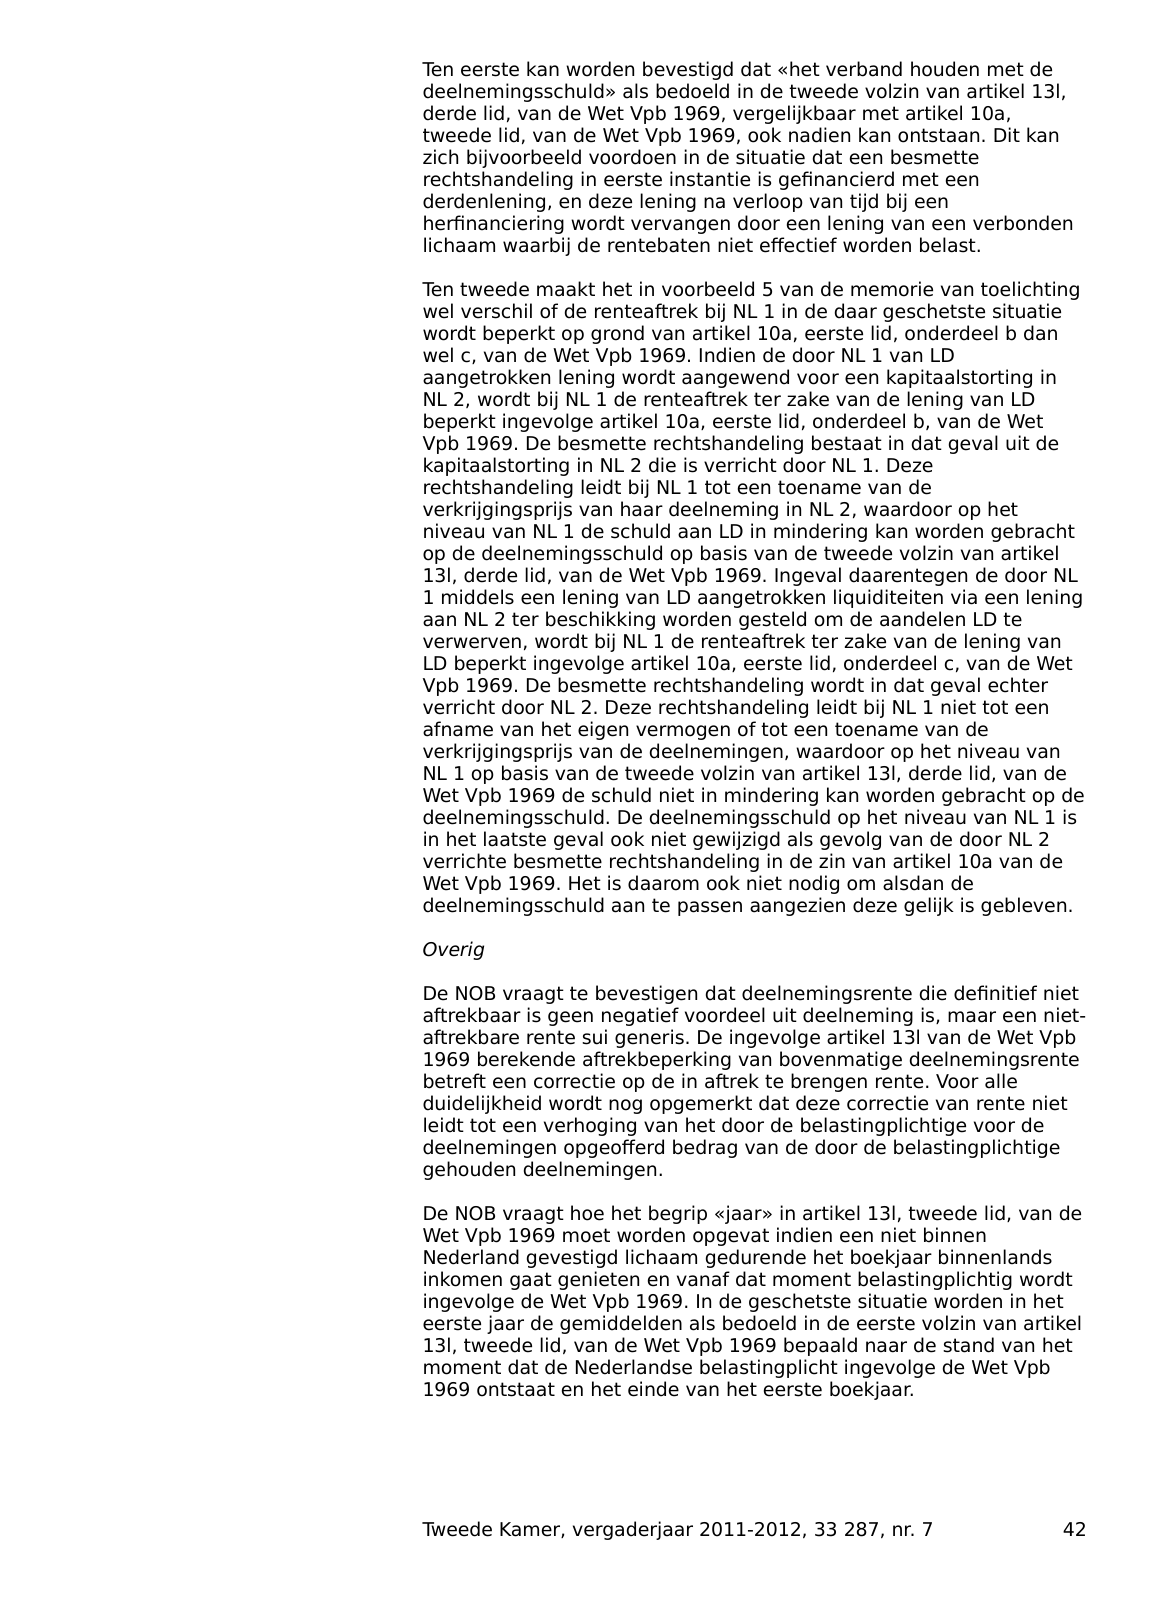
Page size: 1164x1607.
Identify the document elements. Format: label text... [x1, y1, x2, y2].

text Ten eerste kan worden bevestigd dat «het verband houden met de deelnemingsschuld» als bedoeld in de tweede volzin van artikel 13l, derde lid, van de Wet Vpb 1969, vergelijkbaar met artikel 10a, tweede lid, van de Wet Vpb 1969, ook nadien kan ontstaan. Dit kan zich bijvoorbeeld voordoen in de situatie dat een besmette rechtshandeling in eerste instantie is gefinancierd met een derdenlening, en deze lening na verloop van tijd bij een herfinanciering wordt vervangen door een lening van een verbonden lichaam waarbij de rentebaten niet effectief worden belast. [422, 59, 1087, 257]
subtitle Overig [422, 939, 1087, 961]
text De NOB vraagt te bevestigen dat deelnemingsrente die definitief niet aftrekbaar is geen negatief voordeel uit deelneming is, maar een niet-aftrekbare rente sui generis. De ingevolge artikel 13l van de Wet Vpb 1969 berekende aftrekbeperking van bovenmatige deelnemingsrente betreft een correctie op de in aftrek te brengen rente. Voor alle duidelijkheid wordt nog opgemerkt dat deze correctie van rente niet leidt tot een verhoging van het door de belastingplichtige voor de deelnemingen opgeofferd bedrag van de door de belastingplichtige gehouden deelnemingen. [422, 983, 1087, 1181]
text De NOB vraagt hoe het begrip «jaar» in artikel 13l, tweede lid, van de Wet Vpb 1969 moet worden opgevat indien een niet binnen Nederland gevestigd lichaam gedurende het boekjaar binnenlands inkomen gaat genieten en vanaf dat moment belastingplichtig wordt ingevolge de Wet Vpb 1969. In de geschetste situatie worden in het eerste jaar de gemiddelden als bedoeld in de eerste volzin van artikel 13l, tweede lid, van de Wet Vpb 1969 bepaald naar de stand van het moment dat de Nederlandse belastingplicht ingevolge de Wet Vpb 1969 ontstaat en het einde van het eerste boekjaar. [422, 1203, 1087, 1401]
text Ten tweede maakt het in voorbeeld 5 van de memorie van toelichting wel verschil of de renteaftrek bij NL 1 in de daar geschetste situatie wordt beperkt op grond van artikel 10a, eerste lid, onderdeel b dan wel c, van de Wet Vpb 1969. Indien de door NL 1 van LD aangetrokken lening wordt aangewend voor een kapitaalstorting in NL 2, wordt bij NL 1 de renteaftrek ter zake van de lening van LD beperkt ingevolge artikel 10a, eerste lid, onderdeel b, van de Wet Vpb 1969. De besmette rechtshandeling bestaat in dat geval uit de kapitaalstorting in NL 2 die is verricht door NL 1. Deze rechtshandeling leidt bij NL 1 tot een toename van de verkrijgingsprijs van haar deelneming in NL 2, waardoor op het niveau van NL 1 de schuld aan LD in mindering kan worden gebracht op de deelnemingsschuld op basis van de tweede volzin van artikel 13l, derde lid, van de Wet Vpb 1969. Ingeval daarentegen de door NL 1 middels een lening van LD aangetrokken liquiditeiten via een lening aan NL 2 ter beschikking worden gesteld om de aandelen LD te verwerven, wordt bij NL 1 de renteaftrek ter zake van de lening van LD beperkt ingevolge artikel 10a, eerste lid, onderdeel c, van de Wet Vpb 1969. De besmette rechtshandeling wordt in dat geval echter verricht door NL 2. Deze rechtshandeling leidt bij NL 1 niet tot een afname van het eigen vermogen of tot een toename van de verkrijgingsprijs van de deelnemingen, waardoor op het niveau van NL 1 op basis van de tweede volzin van artikel 13l, derde lid, van de Wet Vpb 1969 de schuld niet in mindering kan worden gebracht op de deelnemingsschuld. De deelnemingsschuld op het niveau van NL 1 is in het laatste geval ook niet gewijzigd als gevolg van de door NL 2 verrichte besmette rechtshandeling in de zin van artikel 10a van de Wet Vpb 1969. Het is daarom ook niet nodig om alsdan de deelnemingsschuld aan te passen aangezien deze gelijk is gebleven. [422, 279, 1087, 916]
